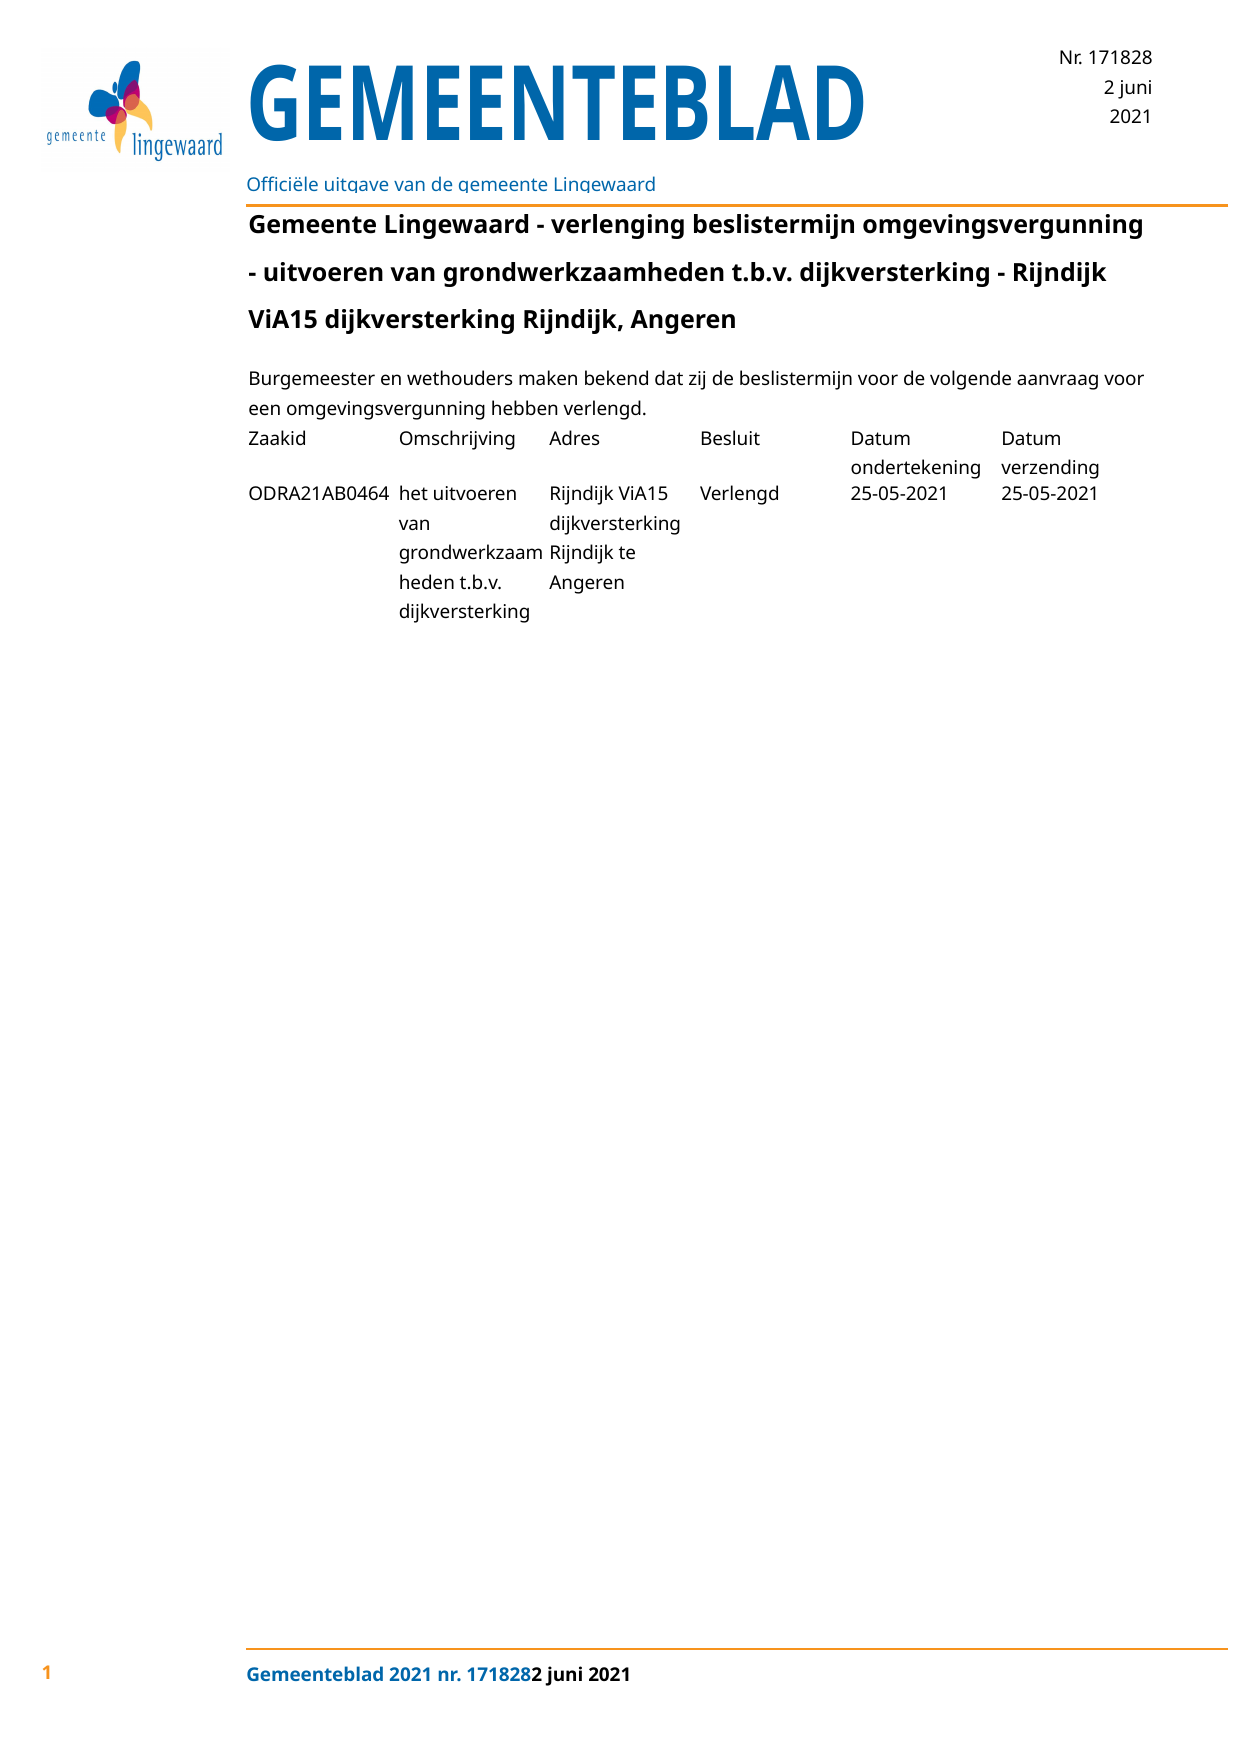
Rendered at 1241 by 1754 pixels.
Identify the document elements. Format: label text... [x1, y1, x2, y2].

table_header Omschrijving [399, 425, 549, 480]
table_cell ODRA21AB0464 [248, 480, 398, 624]
picture [41, 47, 231, 172]
table_cell het uitvoeren van grondwerkzaamheden t.b.v. dijkversterking [399, 480, 549, 624]
table_cell Verlengd [700, 480, 850, 624]
table_cell Rijndijk ViA15 dijkversterking Rijndijk te Angeren [549, 480, 700, 624]
table_cell 25-05-2021 [1001, 480, 1152, 624]
table_cell 25-05-2021 [850, 480, 1001, 624]
table_header Datum verzending [1001, 425, 1152, 480]
text Burgemeester en wethouders maken bekend dat zij de beslistermijn voor de volgende aanvraag voor een omgevingsvergunning hebben verlengd. [248, 366, 1152, 421]
table_header Besluit [700, 425, 850, 480]
table_header Datum ondertekening [850, 425, 1001, 480]
table_header Zaakid [248, 425, 398, 480]
text Gemeente Lingewaard - verlenging beslistermijn omgevingsvergunning - uitvoeren van grondwerkzaamheden t.b.v. dijkversterking - Rijndijk ViA15 dijkversterking Rijndijk, Angeren [248, 207, 1152, 336]
table_header Adres [549, 425, 700, 480]
